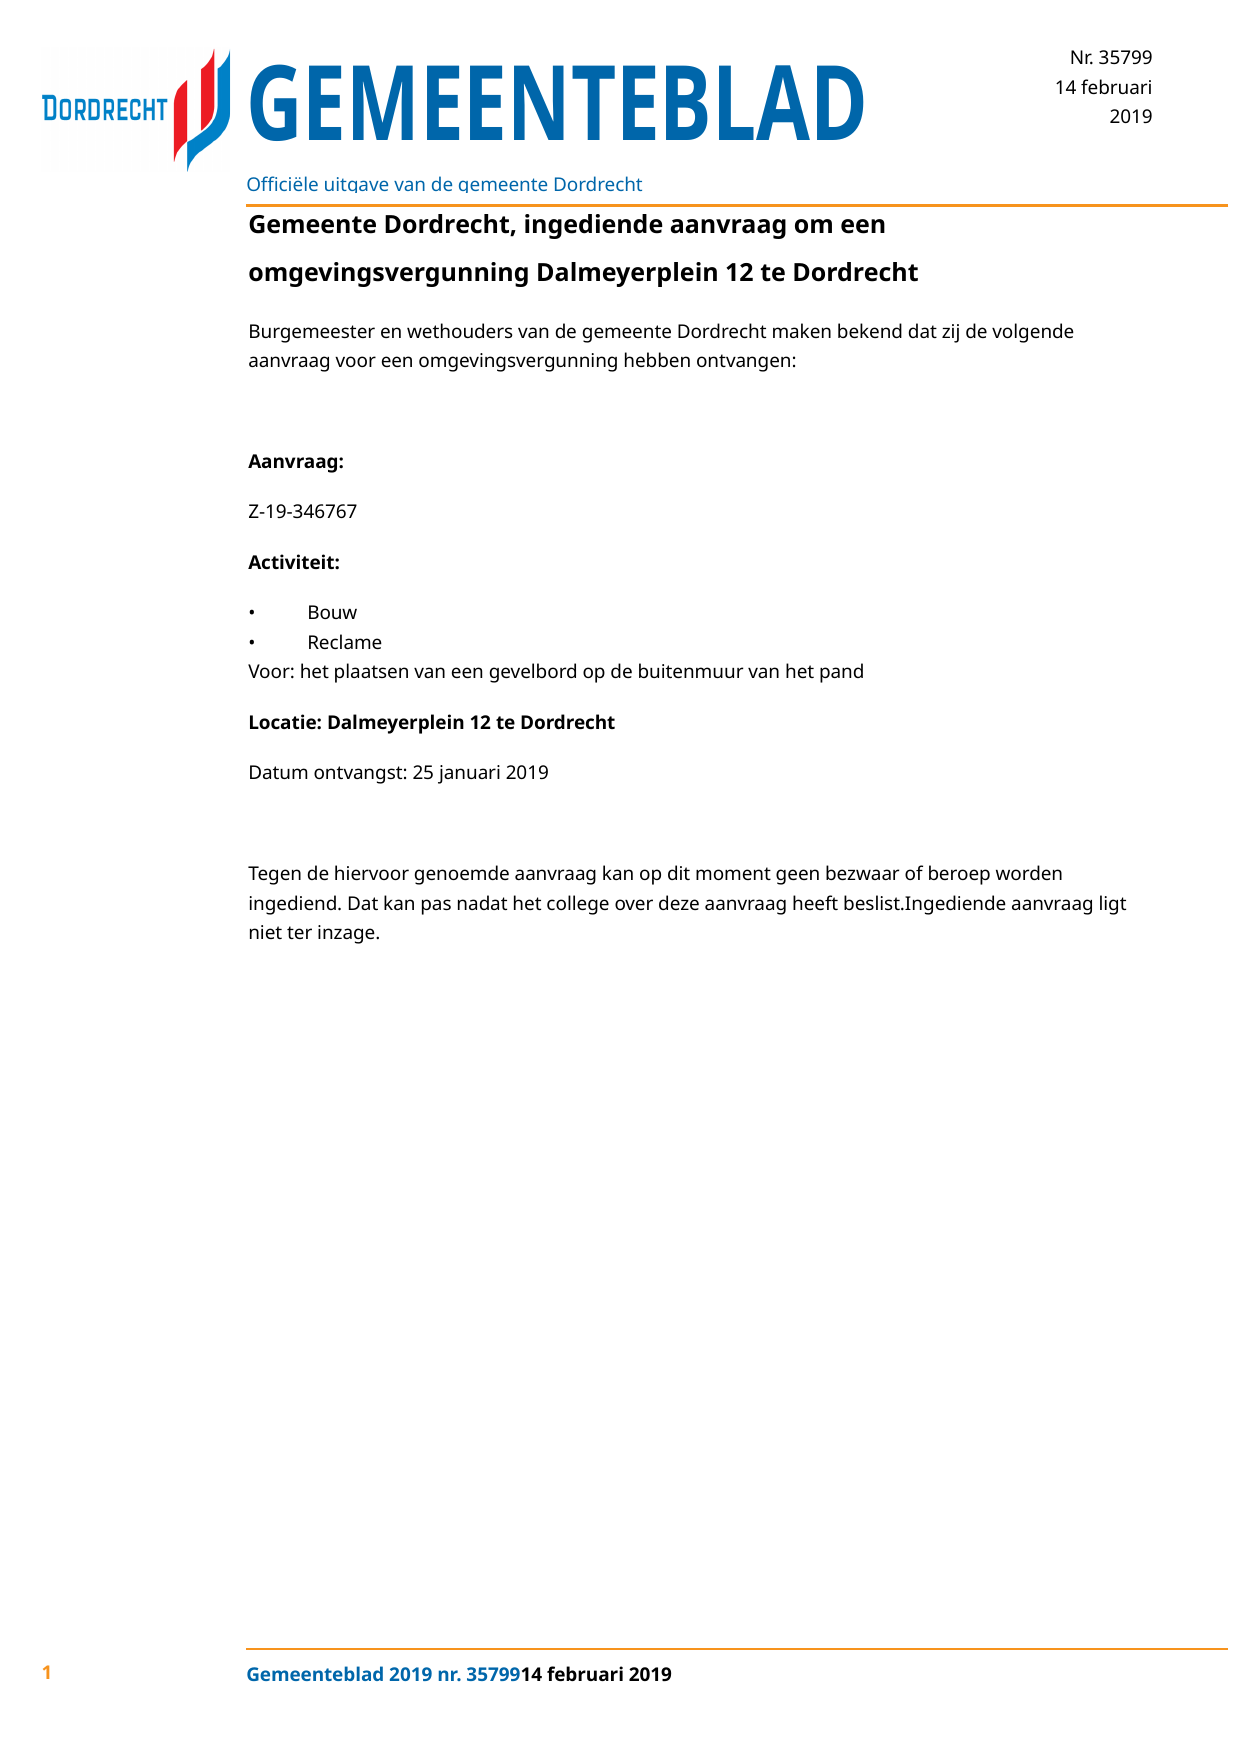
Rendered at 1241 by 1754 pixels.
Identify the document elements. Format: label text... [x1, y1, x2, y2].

text Locatie: Dalmeyerplein 12 te Dordrecht [248, 709, 1152, 735]
text Voor: het plaatsen van een gevelbord op de buitenmuur van het pand [248, 659, 1152, 684]
text Burgemeester en wethouders van de gemeente Dordrecht maken bekend dat zij de volgende aanvraag voor een omgevingsvergunning hebben ontvangen: [248, 318, 1152, 373]
text Aanvraag: [248, 448, 1152, 474]
text Datum ontvangst: 25 januari 2019 [248, 759, 1152, 785]
text Gemeente Dordrecht, ingediende aanvraag om een omgevingsvergunning Dalmeyerplein 12 te Dordrecht [248, 207, 1152, 288]
text Tegen de hiervoor genoemde aanvraag kan op dit moment geen bezwaar of beroep worden ingediend. Dat kan pas nadat het college over deze aanvraag heeft beslist.Ingediende aanvraag ligt niet ter inzage. [248, 860, 1152, 945]
picture [41, 47, 231, 172]
text Z-19-346767 [248, 499, 1152, 524]
text Activiteit: [248, 549, 1152, 575]
list Bouw [248, 599, 1152, 625]
list Reclame [248, 629, 1152, 655]
